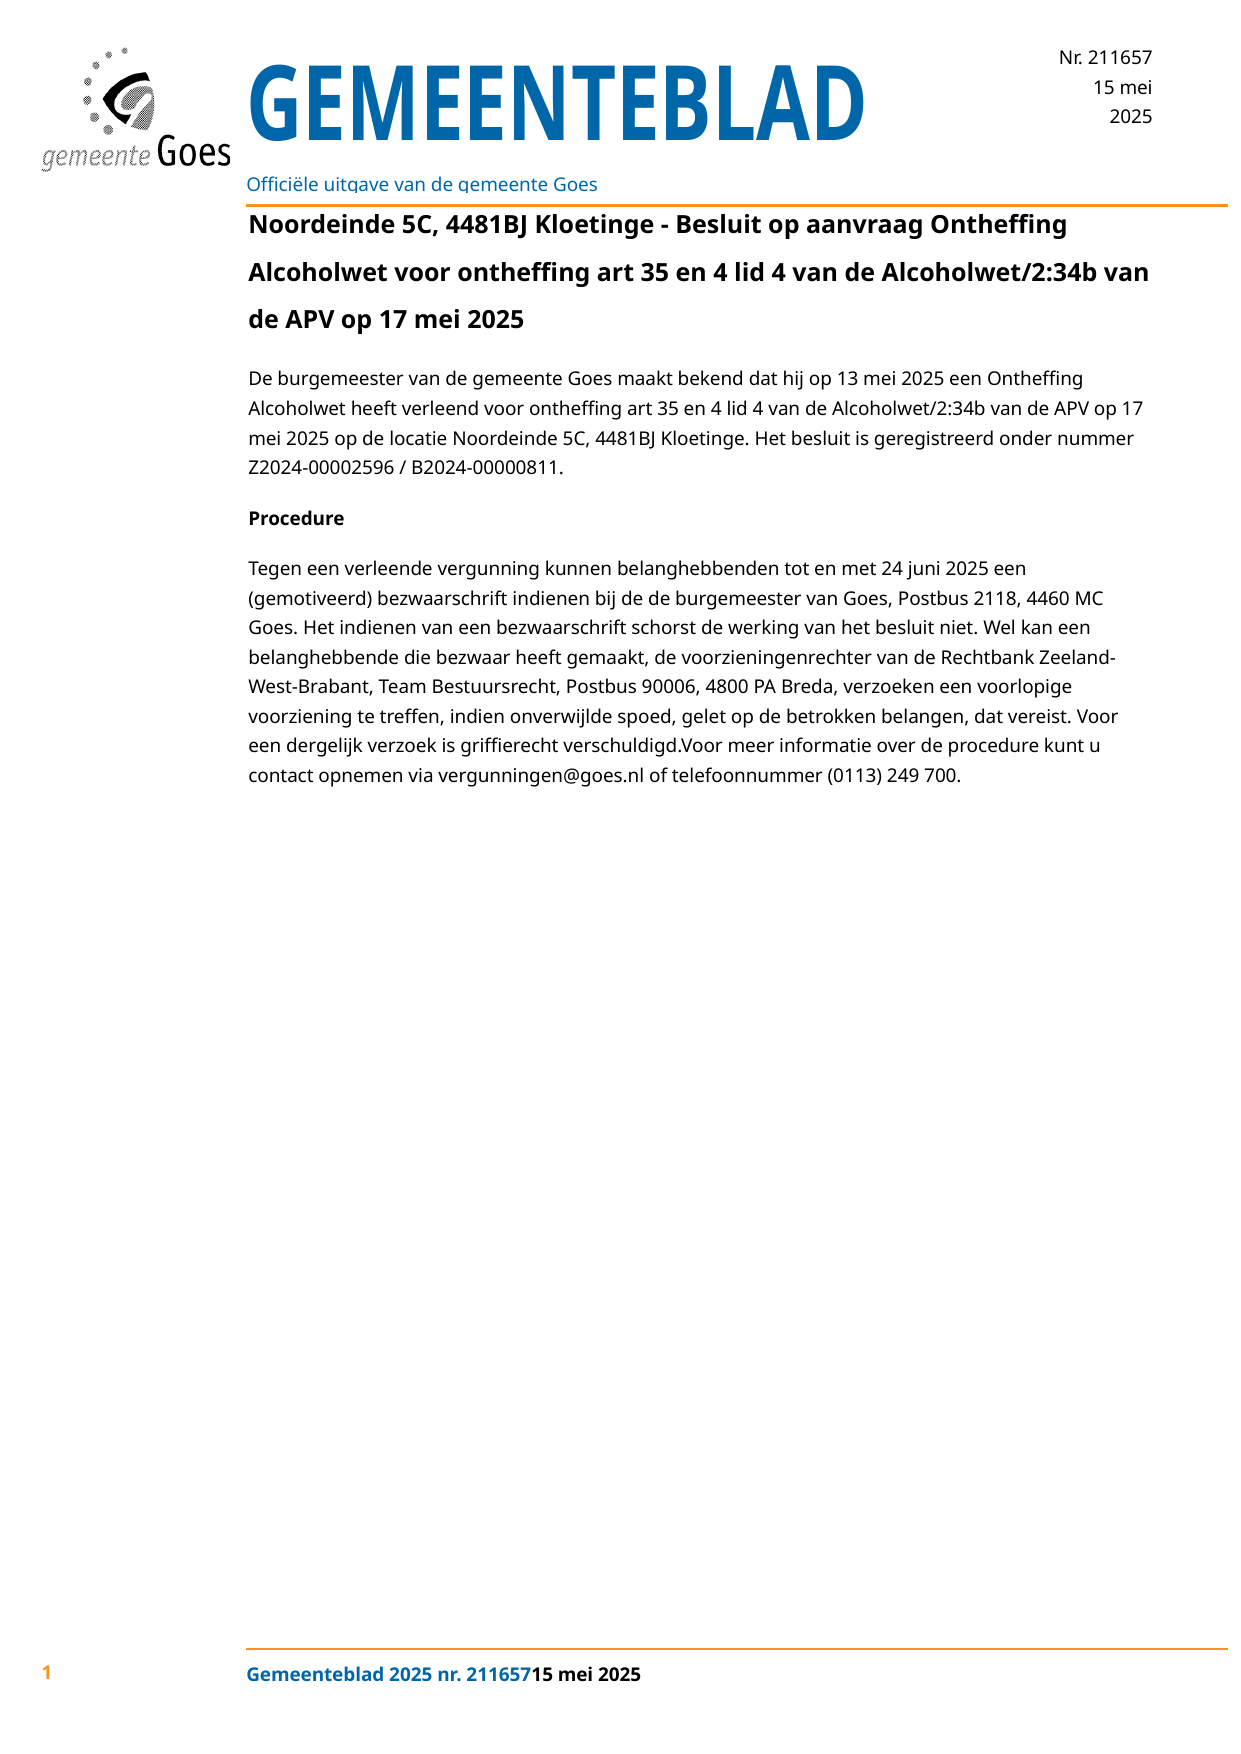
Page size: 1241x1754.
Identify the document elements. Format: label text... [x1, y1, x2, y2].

text De burgemeester van de gemeente Goes maakt bekend dat hij op 13 mei 2025 een Ontheffing Alcoholwet heeft verleend voor ontheffing art 35 en 4 lid 4 van de Alcoholwet/2:34b van de APV op 17 mei 2025 op de locatie Noordeinde 5C, 4481BJ Kloetinge. Het besluit is geregistreerd onder nummer Z2024-00002596 / B2024-00000811. [248, 366, 1152, 480]
picture [41, 47, 231, 172]
text Noordeinde 5C, 4481BJ Kloetinge - Besluit op aanvraag Ontheffing Alcoholwet voor ontheffing art 35 en 4 lid 4 van de Alcoholwet/2:34b van de APV op 17 mei 2025 [248, 207, 1152, 336]
text Tegen een verleende vergunning kunnen belanghebbenden tot en met 24 juni 2025 een (gemotiveerd) bezwaarschrift indienen bij de de burgemeester van Goes, Postbus 2118, 4460 MC Goes. Het indienen van een bezwaarschrift schorst de werking van het besluit niet. Wel kan een belanghebbende die bezwaar heeft gemaakt, de voorzieningenrechter van de Rechtbank Zeeland-West-Brabant, Team Bestuursrecht, Postbus 90006, 4800 PA Breda, verzoeken een voorlopige voorziening te treffen, indien onverwijlde spoed, gelet op de betrokken belangen, dat vereist. Voor een dergelijk verzoek is griffierecht verschuldigd.Voor meer informatie over de procedure kunt u contact opnemen via vergunningen@goes.nl of telefoonnummer (0113) 249 700. [248, 555, 1152, 788]
text Procedure [248, 505, 1152, 530]
